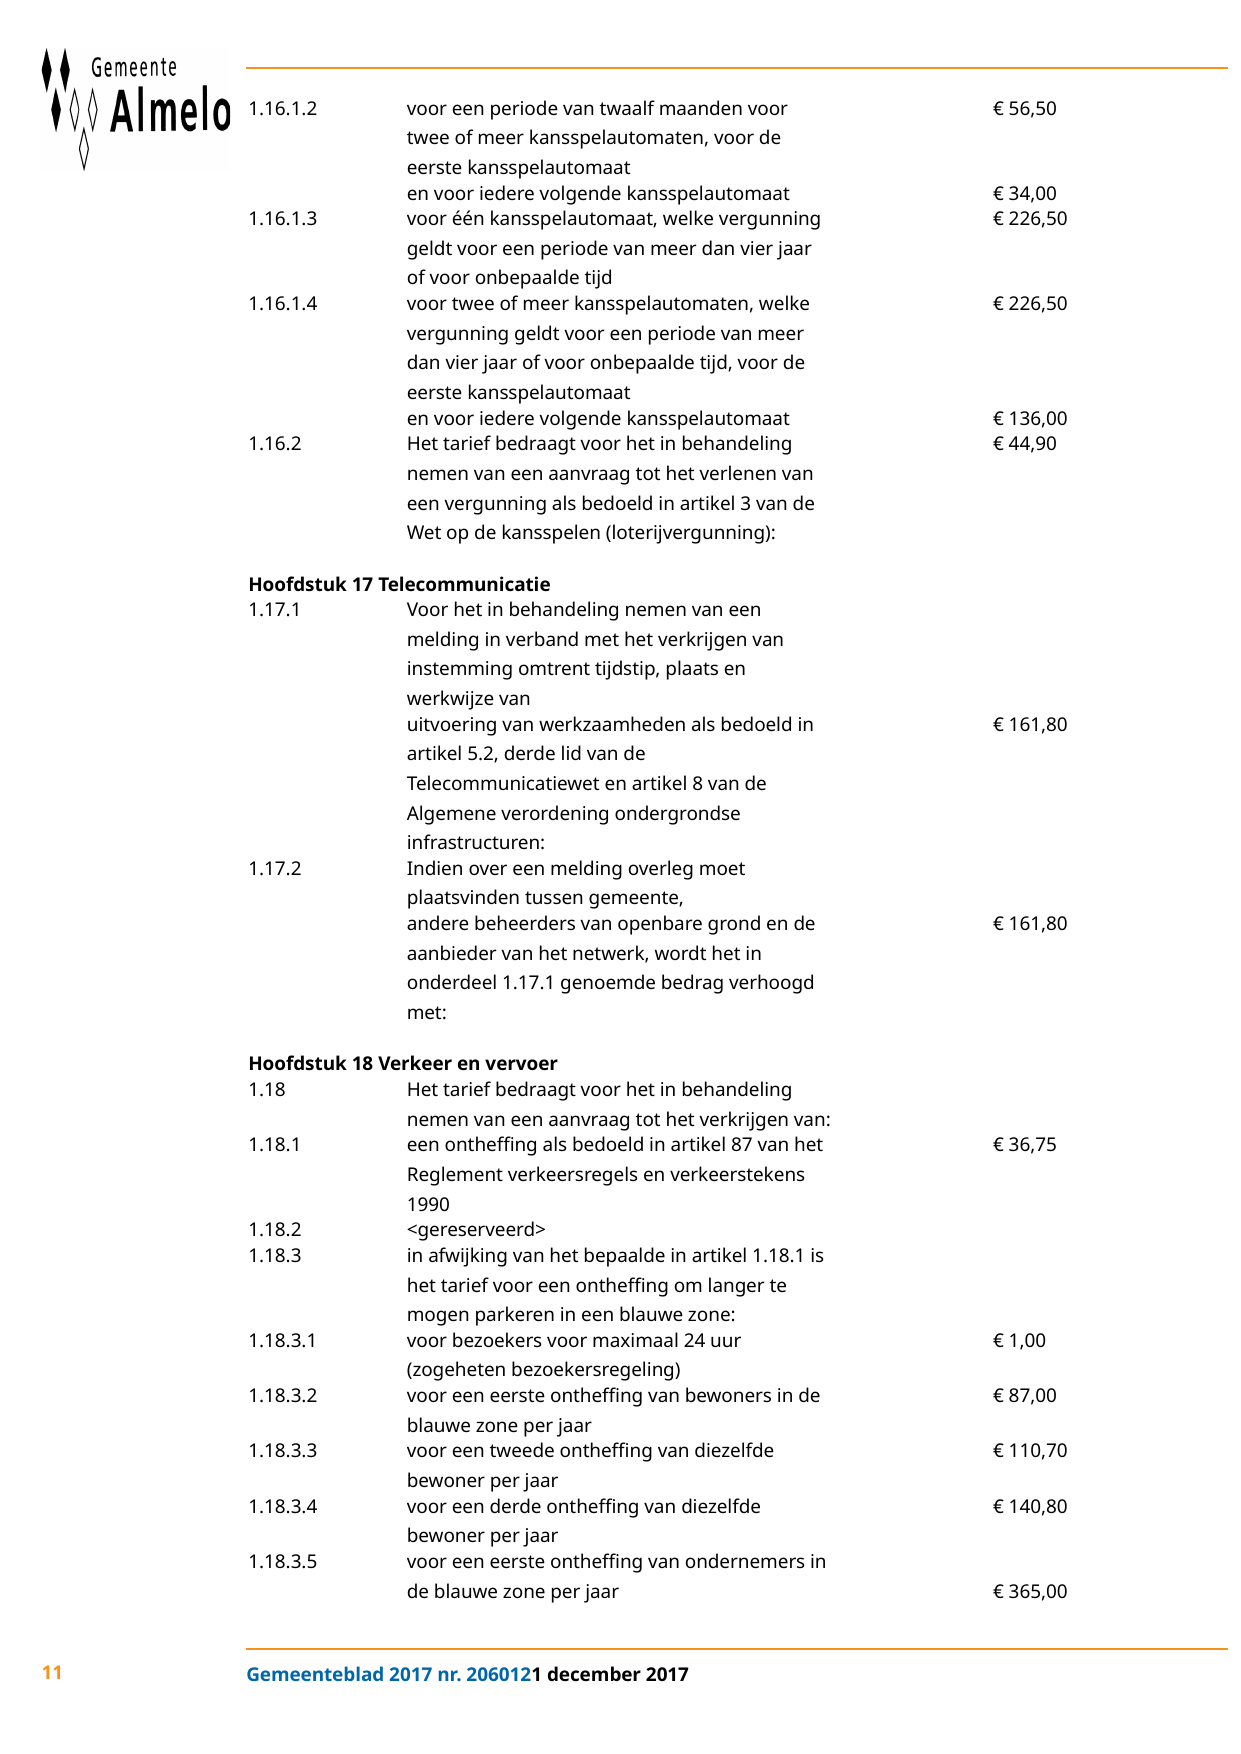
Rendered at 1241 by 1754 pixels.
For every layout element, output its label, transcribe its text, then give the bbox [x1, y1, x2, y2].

table_cell en voor iedere volgende kansspelautomaat [407, 405, 834, 431]
table_cell [248, 405, 407, 431]
table_cell 1.18.3.3 [248, 1438, 407, 1493]
table_cell [834, 1242, 993, 1327]
table_cell 1.18.3 [248, 1242, 407, 1327]
table_cell € 110,70 [993, 1438, 1152, 1493]
table_cell voor een eerste ontheffing van ondernemers in de blauwe zone per jaar [407, 1548, 834, 1604]
table_cell een ontheffing als bedoeld in artikel 87 van het Reglement verkeersregels en verkeerstekens 1990 [407, 1132, 834, 1216]
table_cell Hoofdstuk 18 Verkeer en vervoer [248, 1051, 834, 1076]
table_cell voor bezoekers voor maximaal 24 uur (zogeheten bezoekersregeling) [407, 1327, 834, 1382]
table_cell [834, 596, 993, 711]
table_cell voor een derde ontheffing van diezelfde bewoner per jaar [407, 1493, 834, 1548]
table_cell [834, 1548, 993, 1604]
table_cell [248, 180, 407, 205]
table_cell Het tarief bedraagt voor het in behandeling nemen van een aanvraag tot het verkrijgen van: [407, 1076, 834, 1132]
table_cell 1.16.1.4 [248, 290, 407, 405]
table_cell [834, 405, 993, 431]
table_cell [248, 545, 407, 571]
table_cell 1.17.2 [248, 855, 407, 910]
table_cell en voor iedere volgende kansspelautomaat [407, 180, 834, 205]
table_cell [834, 1051, 993, 1076]
table_cell 1.16.1.3 [248, 205, 407, 290]
table_cell 1.18.3.5 [248, 1548, 407, 1604]
table_cell [834, 1132, 993, 1216]
table_cell [834, 711, 993, 855]
table_cell [993, 596, 1152, 711]
table_cell Hoofdstuk 17 Telecommunicatie [248, 571, 834, 596]
table_cell € 140,80 [993, 1493, 1152, 1548]
table_cell [993, 1216, 1152, 1242]
table_cell [834, 545, 993, 571]
table_cell [834, 855, 993, 910]
table_cell € 161,80 [993, 711, 1152, 855]
table_cell [834, 571, 993, 596]
table_cell [993, 1076, 1152, 1132]
picture [41, 47, 231, 172]
table_cell [834, 1383, 993, 1438]
table_cell [248, 910, 407, 1025]
table_cell <gereserveerd> [407, 1216, 834, 1242]
table_cell voor een tweede ontheffing van diezelfde bewoner per jaar [407, 1438, 834, 1493]
table_cell [834, 1076, 993, 1132]
table_cell € 365,00 [993, 1548, 1152, 1604]
table_cell € 56,50 [993, 95, 1152, 180]
table_cell [834, 1438, 993, 1493]
table_cell [993, 571, 1152, 596]
table_cell € 161,80 [993, 910, 1152, 1025]
table_cell € 226,50 [993, 290, 1152, 405]
table_cell voor één kansspelautomaat, welke vergunning geldt voor een periode van meer dan vier jaar of voor onbepaalde tijd [407, 205, 834, 290]
table_cell € 44,90 [993, 431, 1152, 545]
table_cell [834, 205, 993, 290]
table_cell € 1,00 [993, 1327, 1152, 1382]
table_cell 1.18.2 [248, 1216, 407, 1242]
table_cell € 36,75 [993, 1132, 1152, 1216]
table_cell € 136,00 [993, 405, 1152, 431]
table_cell [834, 1493, 993, 1548]
table_cell 1.18 [248, 1076, 407, 1132]
table_cell [834, 1216, 993, 1242]
table_cell voor een eerste ontheffing van bewoners in de blauwe zone per jaar [407, 1383, 834, 1438]
table_cell [993, 1051, 1152, 1076]
table_cell € 34,00 [993, 180, 1152, 205]
table_cell [834, 1025, 993, 1051]
table_cell Indien over een melding overleg moet plaatsvinden tussen gemeente, [407, 855, 834, 910]
table_cell [993, 1242, 1152, 1327]
table_cell [993, 1025, 1152, 1051]
table_cell Het tarief bedraagt voor het in behandeling nemen van een aanvraag tot het verlenen van een vergunning als bedoeld in artikel 3 van de Wet op de kansspelen (loterijvergunning): [407, 431, 834, 545]
table_cell [248, 1025, 407, 1051]
table_cell € 87,00 [993, 1383, 1152, 1438]
table_cell [407, 1025, 834, 1051]
table_cell Voor het in behandeling nemen van een melding in verband met het verkrijgen van instemming omtrent tijdstip, plaats en werkwijze van [407, 596, 834, 711]
table_cell [993, 855, 1152, 910]
table_cell 1.18.3.4 [248, 1493, 407, 1548]
table_cell [834, 95, 993, 180]
table_cell andere beheerders van openbare grond en de aanbieder van het netwerk, wordt het in onderdeel 1.17.1 genoemde bedrag verhoogd met: [407, 910, 834, 1025]
table_cell [834, 431, 993, 545]
table_cell voor een periode van twaalf maanden voor twee of meer kansspelautomaten, voor de eerste kansspelautomaat [407, 95, 834, 180]
table_cell € 226,50 [993, 205, 1152, 290]
table_cell 1.16.1.2 [248, 95, 407, 180]
table_cell 1.17.1 [248, 596, 407, 711]
table_cell 1.18.1 [248, 1132, 407, 1216]
table_cell [834, 910, 993, 1025]
table_cell in afwijking van het bepaalde in artikel 1.18.1 is het tarief voor een ontheffing om langer te mogen parkeren in een blauwe zone: [407, 1242, 834, 1327]
table_cell [993, 545, 1152, 571]
table_cell [834, 1327, 993, 1382]
table_cell 1.18.3.2 [248, 1383, 407, 1438]
table_cell uitvoering van werkzaamheden als bedoeld in artikel 5.2, derde lid van de Telecommunicatiewet en artikel 8 van de Algemene verordening ondergrondse infrastructuren: [407, 711, 834, 855]
table_cell [834, 290, 993, 405]
table_cell [407, 545, 834, 571]
table_cell 1.16.2 [248, 431, 407, 545]
table_cell [834, 180, 993, 205]
table_cell 1.18.3.1 [248, 1327, 407, 1382]
table_cell [248, 711, 407, 855]
table_cell voor twee of meer kansspelautomaten, welke vergunning geldt voor een periode van meer dan vier jaar of voor onbepaalde tijd, voor de eerste kansspelautomaat [407, 290, 834, 405]
